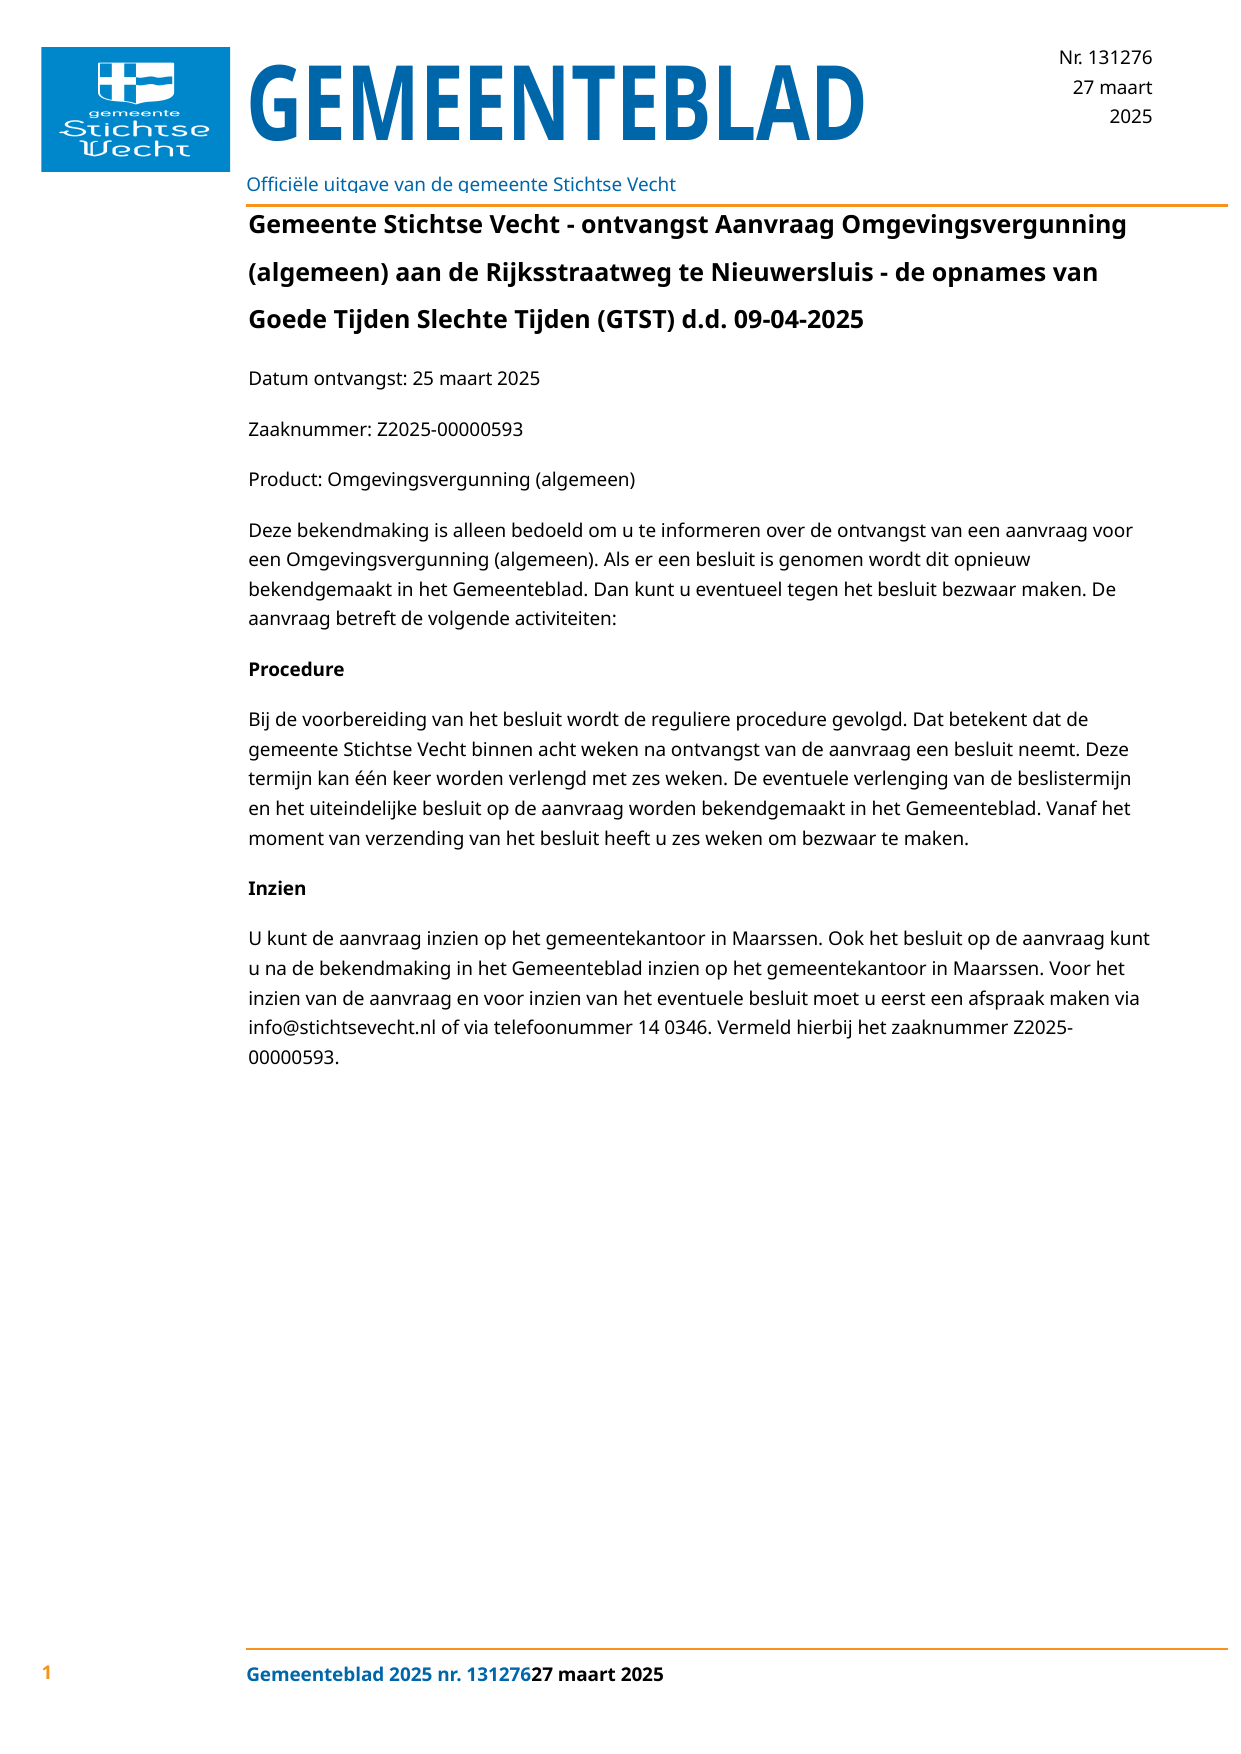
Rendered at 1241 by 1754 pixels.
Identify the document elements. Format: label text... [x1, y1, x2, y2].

text Bij de voorbereiding van het besluit wordt de reguliere procedure gevolgd. Dat betekent dat de gemeente Stichtse Vecht binnen acht weken na ontvangst van de aanvraag een besluit neemt. Deze termijn kan één keer worden verlengd met zes weken. De eventuele verlenging van de beslistermijn en het uiteindelijke besluit op de aanvraag worden bekendgemaakt in het Gemeenteblad. Vanaf het moment van verzending van het besluit heeft u zes weken om bezwaar te maken. [248, 706, 1152, 850]
text U kunt de aanvraag inzien op het gemeentekantoor in Maarssen. Ook het besluit op de aanvraag kunt u na de bekendmaking in het Gemeenteblad inzien op het gemeentekantoor in Maarssen. Voor het inzien van de aanvraag en voor inzien van het eventuele besluit moet u eerst een afspraak maken via info@stichtsevecht.nl of via telefoonummer 14 0346. Vermeld hierbij het zaaknummer Z2025-00000593. [248, 926, 1152, 1069]
text Deze bekendmaking is alleen bedoeld om u te informeren over de ontvangst van een aanvraag voor een Omgevingsvergunning (algemeen). Als er een besluit is genomen wordt dit opnieuw bekendgemaakt in het Gemeenteblad. Dan kunt u eventueel tegen het besluit bezwaar maken. De aanvraag betreft de volgende activiteiten: [248, 517, 1152, 631]
text Datum ontvangst: 25 maart 2025 [248, 366, 1152, 391]
picture [137, 63, 174, 103]
text Product: Omgevingsvergunning (algemeen) [248, 466, 1152, 492]
text Gemeente Stichtse Vecht - ontvangst Aanvraag Omgevingsvergunning (algemeen) aan de Rijksstraatweg te Nieuwersluis - de opnames van Goede Tijden Slechte Tijden (GTST) d.d. 09-04-2025 [248, 207, 1152, 336]
picture [99, 63, 135, 101]
text Inzien [248, 875, 1152, 901]
text Zaaknummer: Z2025-00000593 [248, 416, 1152, 442]
text Procedure [248, 656, 1152, 682]
